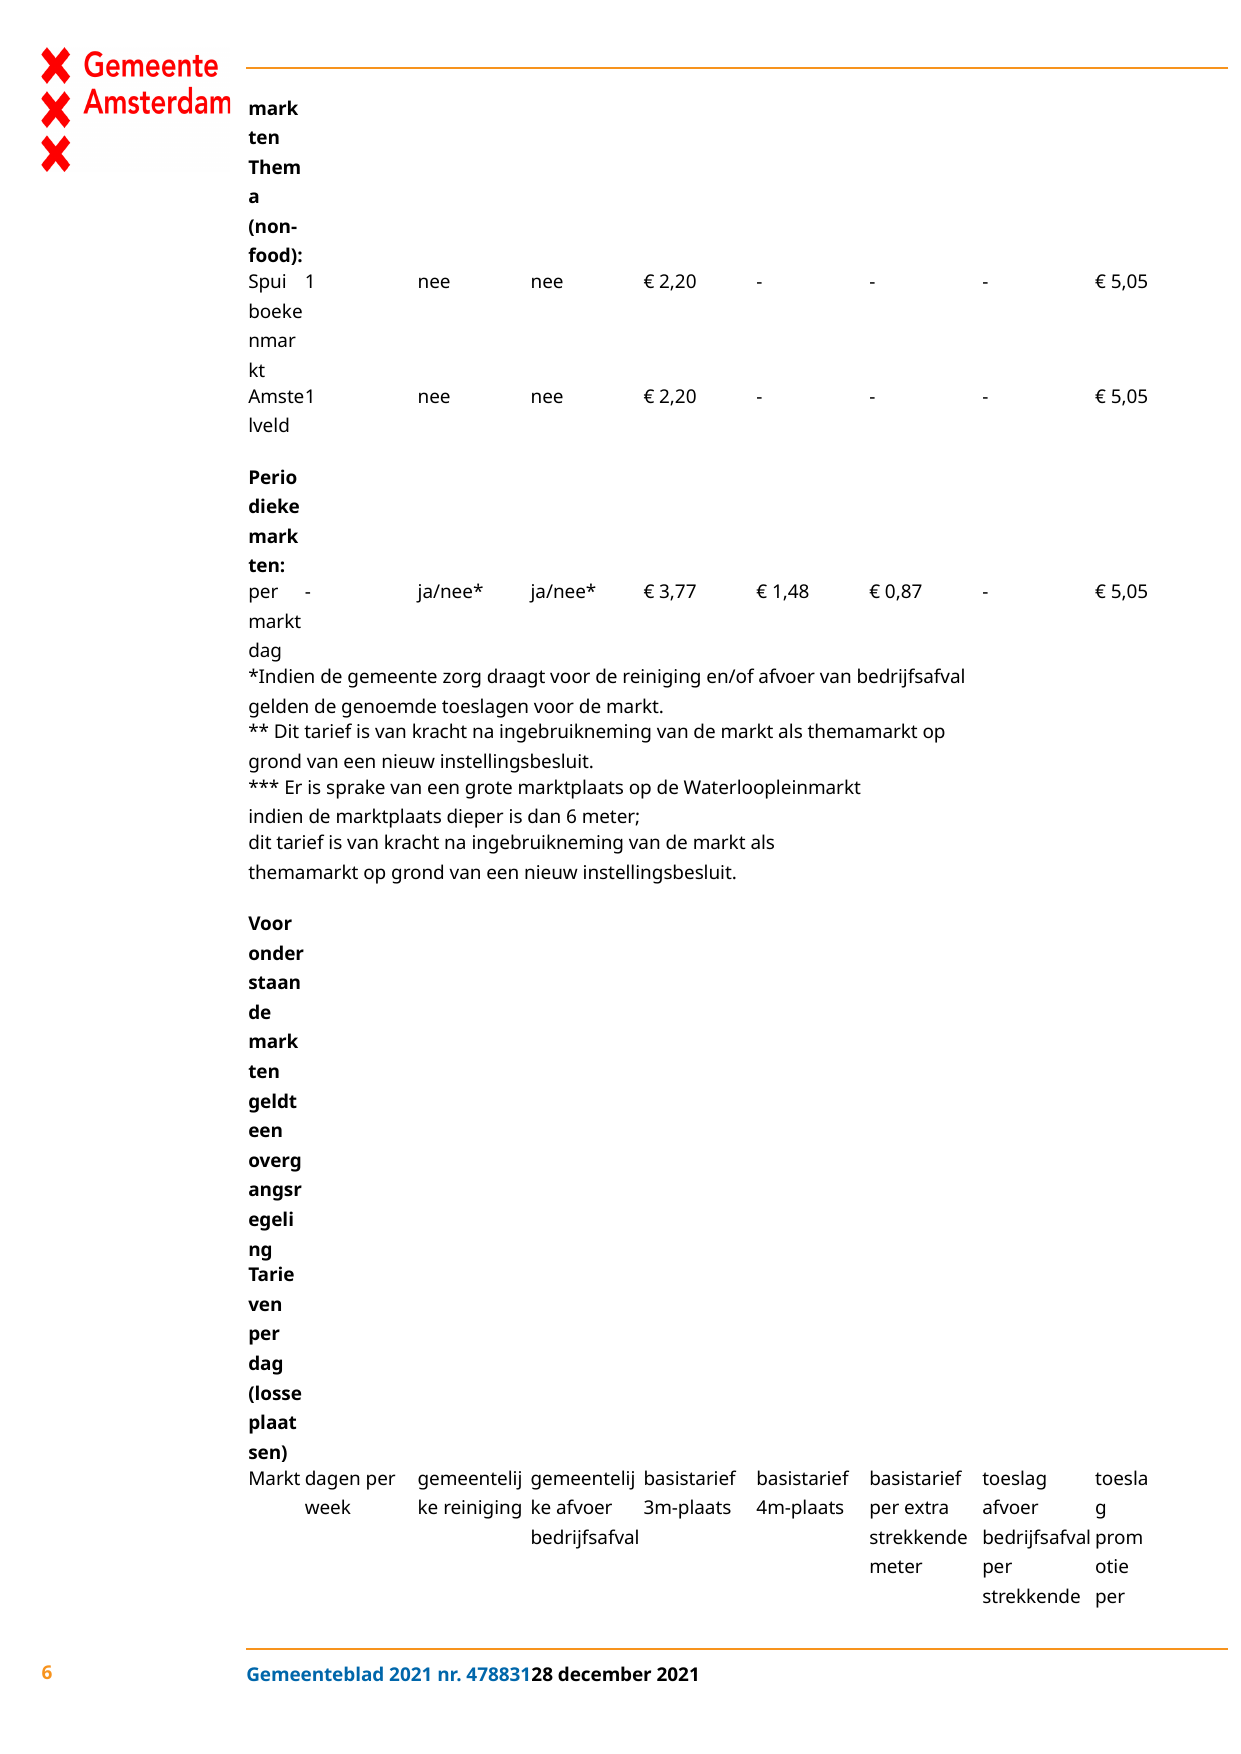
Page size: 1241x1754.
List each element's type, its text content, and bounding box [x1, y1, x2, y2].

table_cell [869, 1261, 982, 1465]
table_cell ** Dit tarief is van kracht na ingebruikneming van de markt als themamarkt op grond van een nieuw instellingsbesluit. [248, 719, 982, 774]
table_cell ja/nee* [530, 579, 643, 663]
table_cell [869, 829, 982, 884]
table_cell [418, 438, 530, 464]
table_cell nee [530, 383, 643, 438]
table_cell gemeentelijke reiniging [418, 1465, 530, 1609]
table_cell [756, 910, 869, 1261]
table_cell markten Thema (non-food): [248, 95, 304, 268]
table_cell [643, 464, 756, 578]
table_cell [305, 910, 417, 1261]
table_cell basistarief per extra strekkende meter [869, 1465, 982, 1609]
table_cell [1095, 885, 1152, 910]
table_cell toeslag afvoer bedrijfsafval per strekkende [982, 1465, 1095, 1609]
table_cell [756, 464, 869, 578]
table_cell *** Er is sprake van een grote marktplaats op de Waterloopleinmarkt indien de marktplaats dieper is dan 6 meter; [248, 774, 869, 829]
table_cell gemeentelijke afvoer bedrijfsafval [530, 1465, 643, 1609]
table_cell - [756, 383, 869, 438]
table_cell [982, 719, 1095, 774]
table_cell Markt [248, 1465, 304, 1609]
table_cell [1095, 663, 1152, 719]
table_cell [305, 95, 417, 268]
table_cell [1095, 1261, 1152, 1465]
table_cell [756, 438, 869, 464]
table_cell Spui boekenmarkt [248, 269, 304, 383]
table_cell [643, 1261, 756, 1465]
table_cell - [982, 269, 1095, 383]
table_cell [418, 910, 530, 1261]
table_cell [982, 910, 1095, 1261]
table_cell [305, 885, 417, 910]
table_cell € 5,05 [1095, 579, 1152, 663]
table_cell [530, 464, 643, 578]
table_cell € 2,20 [643, 269, 756, 383]
table_cell per marktdag [248, 579, 304, 663]
table_cell € 2,20 [643, 383, 756, 438]
table_cell [530, 438, 643, 464]
table_cell [982, 438, 1095, 464]
table_cell [418, 464, 530, 578]
table_cell Amstelveld [248, 383, 304, 438]
table_cell [530, 910, 643, 1261]
table_cell [982, 885, 1095, 910]
table_cell [1095, 774, 1152, 829]
table_cell nee [530, 269, 643, 383]
table_cell [530, 885, 643, 910]
table_cell - [305, 579, 417, 663]
table_cell basistarief 4m-plaats [756, 1465, 869, 1609]
table_cell nee [418, 383, 530, 438]
table_cell [643, 438, 756, 464]
table_cell [869, 438, 982, 464]
table_cell [756, 885, 869, 910]
table_cell [982, 829, 1095, 884]
table_cell [305, 438, 417, 464]
table_cell [643, 95, 756, 268]
table_cell nee [418, 269, 530, 383]
table_cell - [869, 383, 982, 438]
table_cell [869, 910, 982, 1261]
table_cell [982, 1261, 1095, 1465]
table_cell [1095, 464, 1152, 578]
table_cell dagen per week [305, 1465, 417, 1609]
table_cell € 3,77 [643, 579, 756, 663]
table_cell [530, 95, 643, 268]
table_cell Tarieven per dag (losse plaatsen) [248, 1261, 304, 1465]
table_cell [1095, 719, 1152, 774]
table_cell - [756, 269, 869, 383]
table_cell basistarief 3m-plaats [643, 1465, 756, 1609]
table_cell [248, 438, 304, 464]
table_cell [756, 95, 869, 268]
table_cell [869, 95, 982, 268]
table_cell [418, 95, 530, 268]
table_cell € 5,05 [1095, 383, 1152, 438]
table_cell € 0,87 [869, 579, 982, 663]
table_cell [248, 885, 304, 910]
table_cell [756, 1261, 869, 1465]
table_cell € 5,05 [1095, 269, 1152, 383]
table_cell 1 [305, 383, 417, 438]
table_cell - [982, 383, 1095, 438]
table_cell [1095, 910, 1152, 1261]
table_cell [305, 1261, 417, 1465]
table_cell Voor onderstaande markten geldt een overgangsregeling [248, 910, 304, 1261]
table_cell [643, 885, 756, 910]
table_cell *Indien de gemeente zorg draagt voor de reiniging en/of afvoer van bedrijfsafval gelden de genoemde toeslagen voor de markt. [248, 663, 982, 719]
table_cell [982, 95, 1095, 268]
table_cell [869, 774, 982, 829]
table_cell [982, 663, 1095, 719]
table_cell [982, 464, 1095, 578]
table_cell toeslag promotie per [1095, 1465, 1152, 1609]
table_cell ja/nee* [418, 579, 530, 663]
table_cell [418, 1261, 530, 1465]
table_cell € 1,48 [756, 579, 869, 663]
table_cell [305, 464, 417, 578]
table_cell [643, 910, 756, 1261]
table_cell [869, 464, 982, 578]
table_cell [1095, 95, 1152, 268]
table_cell - [982, 579, 1095, 663]
table_cell [1095, 829, 1152, 884]
table_cell Periodieke markten: [248, 464, 304, 578]
table_cell - [869, 269, 982, 383]
table_cell 1 [305, 269, 417, 383]
table_cell [982, 774, 1095, 829]
table_cell [418, 885, 530, 910]
table_cell [869, 885, 982, 910]
table_cell [530, 1261, 643, 1465]
table_cell [1095, 438, 1152, 464]
table_cell dit tarief is van kracht na ingebruikneming van de markt als themamarkt op grond van een nieuw instellingsbesluit. [248, 829, 869, 884]
picture [41, 47, 231, 172]
